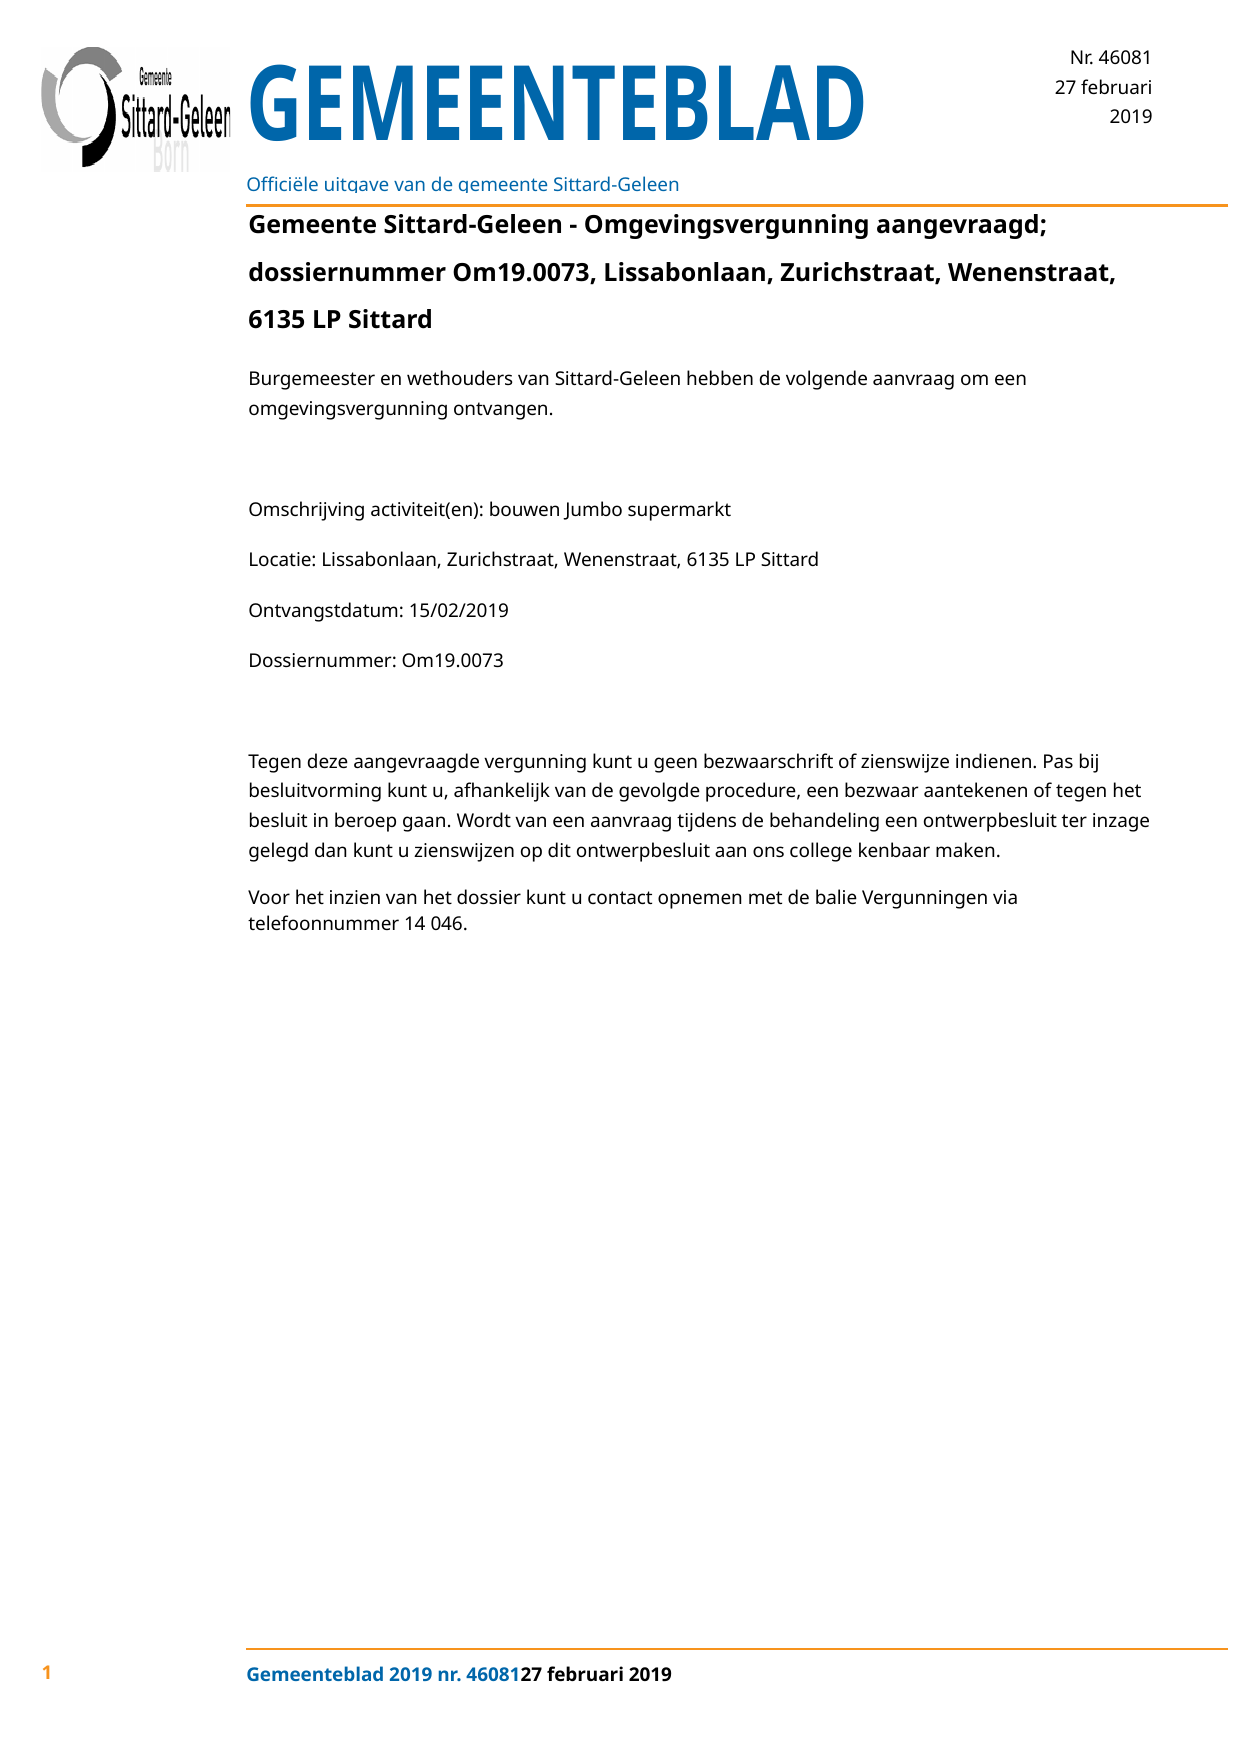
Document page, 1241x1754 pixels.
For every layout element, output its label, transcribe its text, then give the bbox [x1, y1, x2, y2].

text Dossiernummer: Om19.0073 [248, 647, 1152, 673]
text Gemeente Sittard-Geleen - Omgevingsvergunning aangevraagd; dossiernummer Om19.0073, Lissabonlaan, Zurichstraat, Wenenstraat, 6135 LP Sittard [248, 207, 1152, 336]
text Omschrijving activiteit(en): bouwen Jumbo supermarkt [248, 496, 1152, 522]
picture [41, 47, 231, 172]
text Burgemeester en wethouders van Sittard-Geleen hebben de volgende aanvraag om een omgevingsvergunning ontvangen. [248, 366, 1152, 421]
text Voor het inzien van het dossier kunt u contact opnemen met de balie Vergunningen via telefoonnummer 14 046. [248, 884, 1152, 936]
text Tegen deze aangevraagde vergunning kunt u geen bezwaarschrift of zienswijze indienen. Pas bij besluitvorming kunt u, afhankelijk van de gevolgde procedure, een bezwaar aantekenen of tegen het besluit in beroep gaan. Wordt van een aanvraag tijdens de behandeling een ontwerpbesluit ter inzage gelegd dan kunt u zienswijzen op dit ontwerpbesluit aan ons college kenbaar maken. [248, 748, 1152, 862]
text Ontvangstdatum: 15/02/2019 [248, 597, 1152, 622]
text Locatie: Lissabonlaan, Zurichstraat, Wenenstraat, 6135 LP Sittard [248, 546, 1152, 572]
